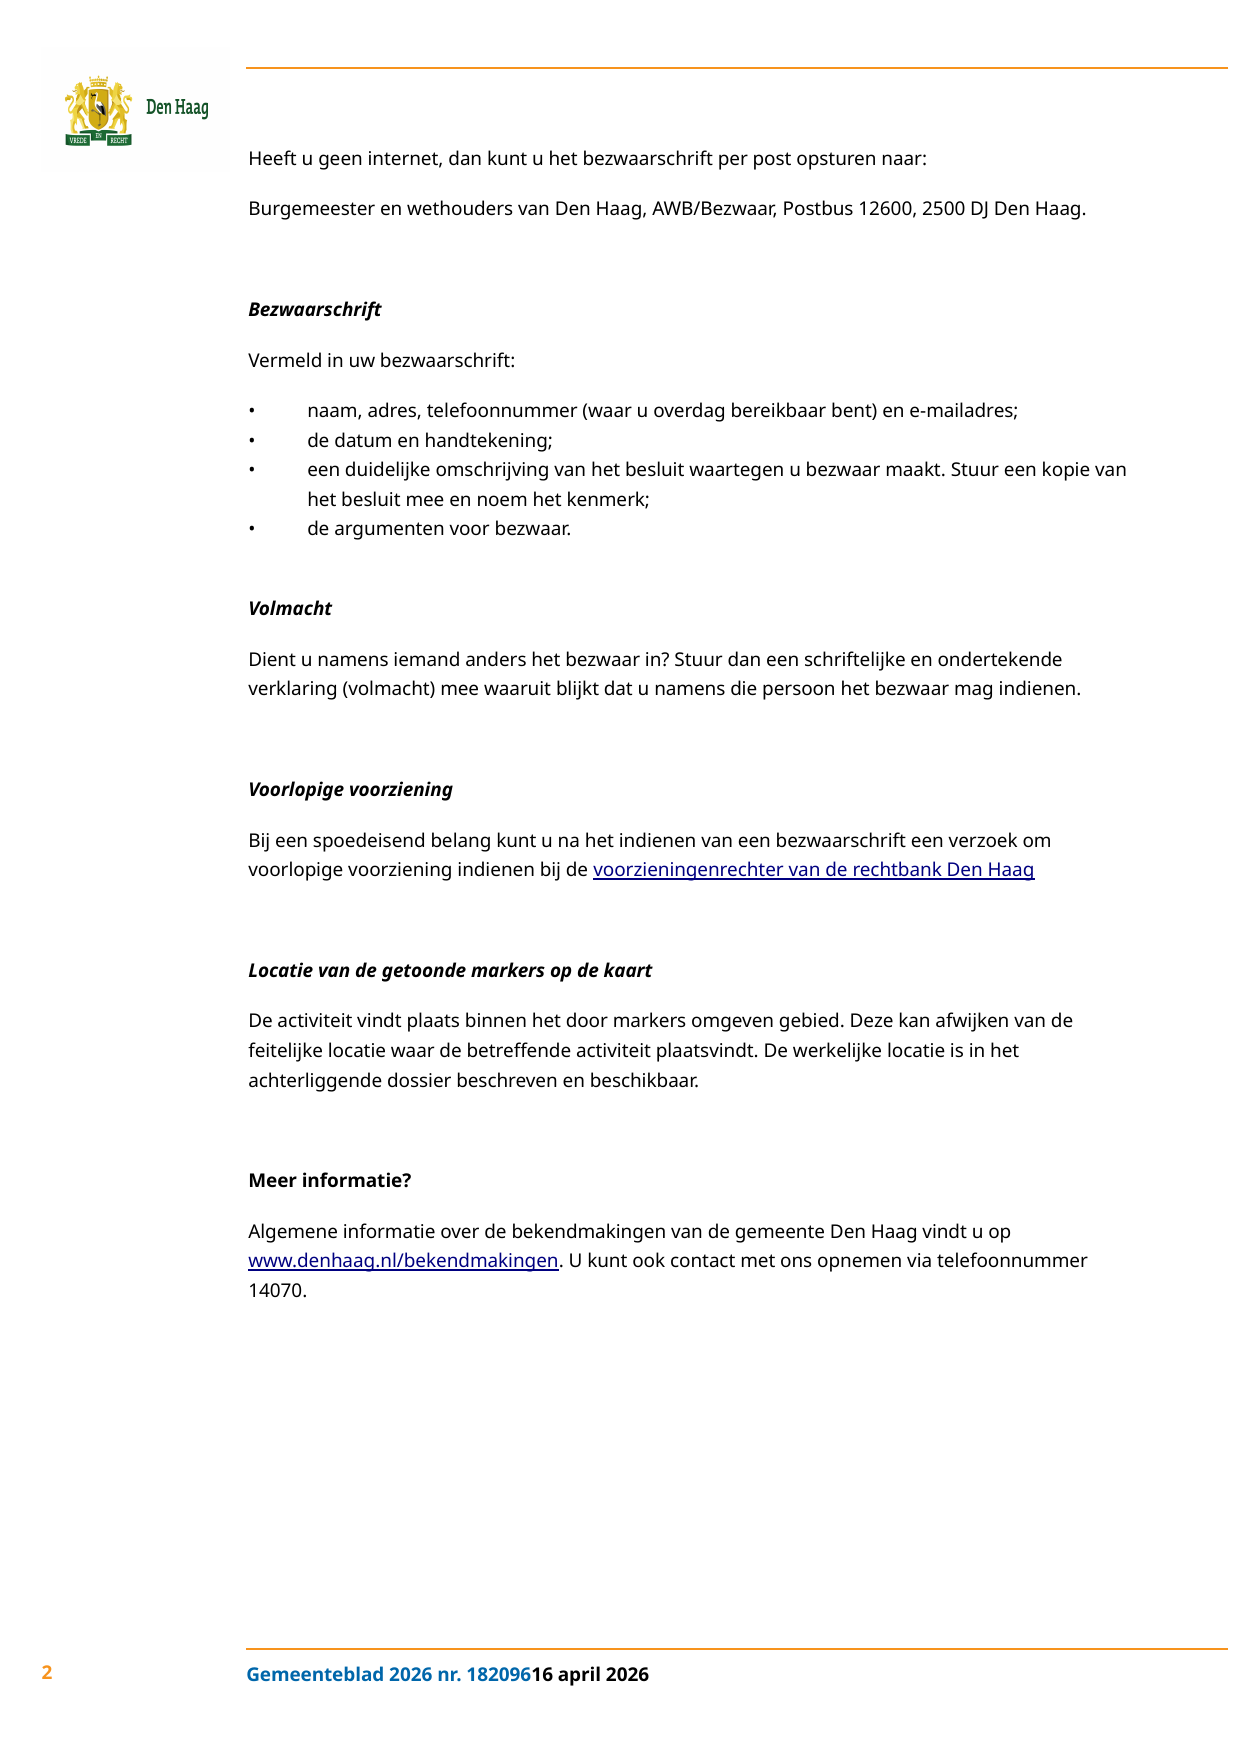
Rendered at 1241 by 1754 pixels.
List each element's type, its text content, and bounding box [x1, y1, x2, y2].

list de datum en handtekening; [248, 427, 1152, 453]
list de argumenten voor bezwaar. [248, 516, 1152, 541]
picture [41, 47, 231, 172]
text Heeft u geen internet, dan kunt u het bezwaarschrift per post opsturen naar: [248, 145, 1152, 171]
text Burgemeester en wethouders van Den Haag, AWB/Bezwaar, Postbus 12600, 2500 DJ Den Haag. [248, 196, 1152, 221]
text Voorlopige voorziening [248, 776, 1152, 802]
text De activiteit vindt plaats binnen het door markers omgeven gebied. Deze kan afwijken van de feitelijke locatie waar de betreffende activiteit plaatsvindt. De werkelijke locatie is in het achterliggende dossier beschreven en beschikbaar. [248, 1008, 1152, 1093]
text Bij een spoedeisend belang kunt u na het indienen van een bezwaarschrift een verzoek om voorlopige voorziening indienen bij de voorzieningenrechter van de rechtbank Den Haag [248, 827, 1152, 882]
text Vermeld in uw bezwaarschrift: [248, 347, 1152, 373]
text Dient u namens iemand anders het bezwaar in? Stuur dan een schriftelijke en ondertekende verklaring (volmacht) mee waaruit blijkt dat u namens die persoon het bezwaar mag indienen. [248, 646, 1152, 701]
list een duidelijke omschrijving van het besluit waartegen u bezwaar maakt. Stuur een kopie van het besluit mee en noem het kenmerk; [248, 456, 1152, 512]
text Bezwaarschrift [248, 296, 1152, 322]
text Volmacht [248, 596, 1152, 621]
list naam, adres, telefoonnummer (waar u overdag bereikbaar bent) en e-mailadres; [248, 397, 1152, 423]
text Meer informatie? [248, 1168, 1152, 1193]
text Algemene informatie over de bekendmakingen van de gemeente Den Haag vindt u op www.denhaag.nl/bekendmakingen. U kunt ook contact met ons opnemen via telefoonnummer 14070. [248, 1218, 1152, 1303]
text Locatie van de getoonde markers op de kaart [248, 957, 1152, 983]
